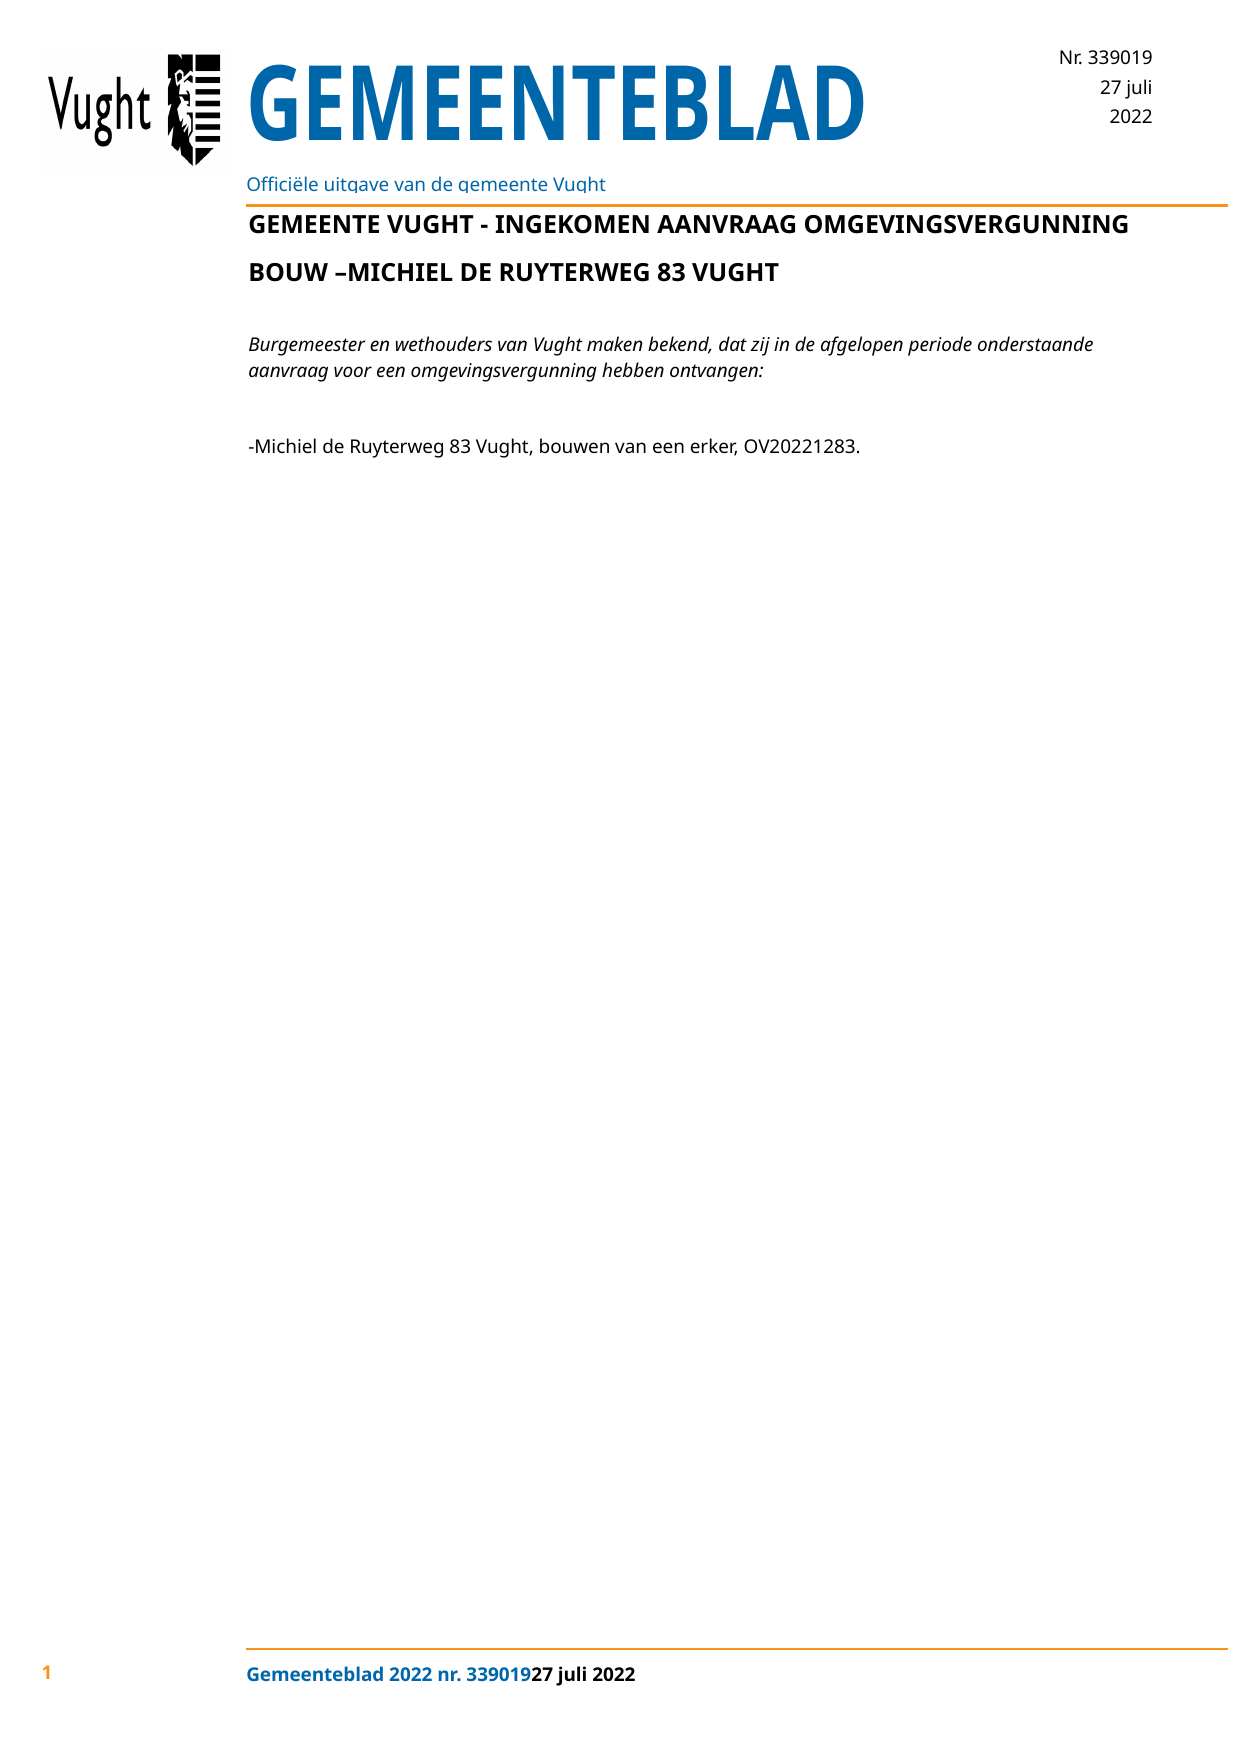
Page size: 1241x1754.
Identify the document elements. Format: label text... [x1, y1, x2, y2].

text Burgemeester en wethouders van Vught maken bekend, dat zij in de afgelopen periode onderstaande aanvraag voor een omgevingsvergunning hebben ontvangen: [248, 331, 1152, 383]
text GEMEENTE VUGHT - INGEKOMEN AANVRAAG OMGEVINGSVERGUNNING BOUW –MICHIEL DE RUYTERWEG 83 VUGHT [248, 207, 1152, 288]
text -Michiel de Ruyterweg 83 Vught, bouwen van een erker, OV20221283. [248, 433, 1152, 459]
picture [41, 47, 231, 172]
